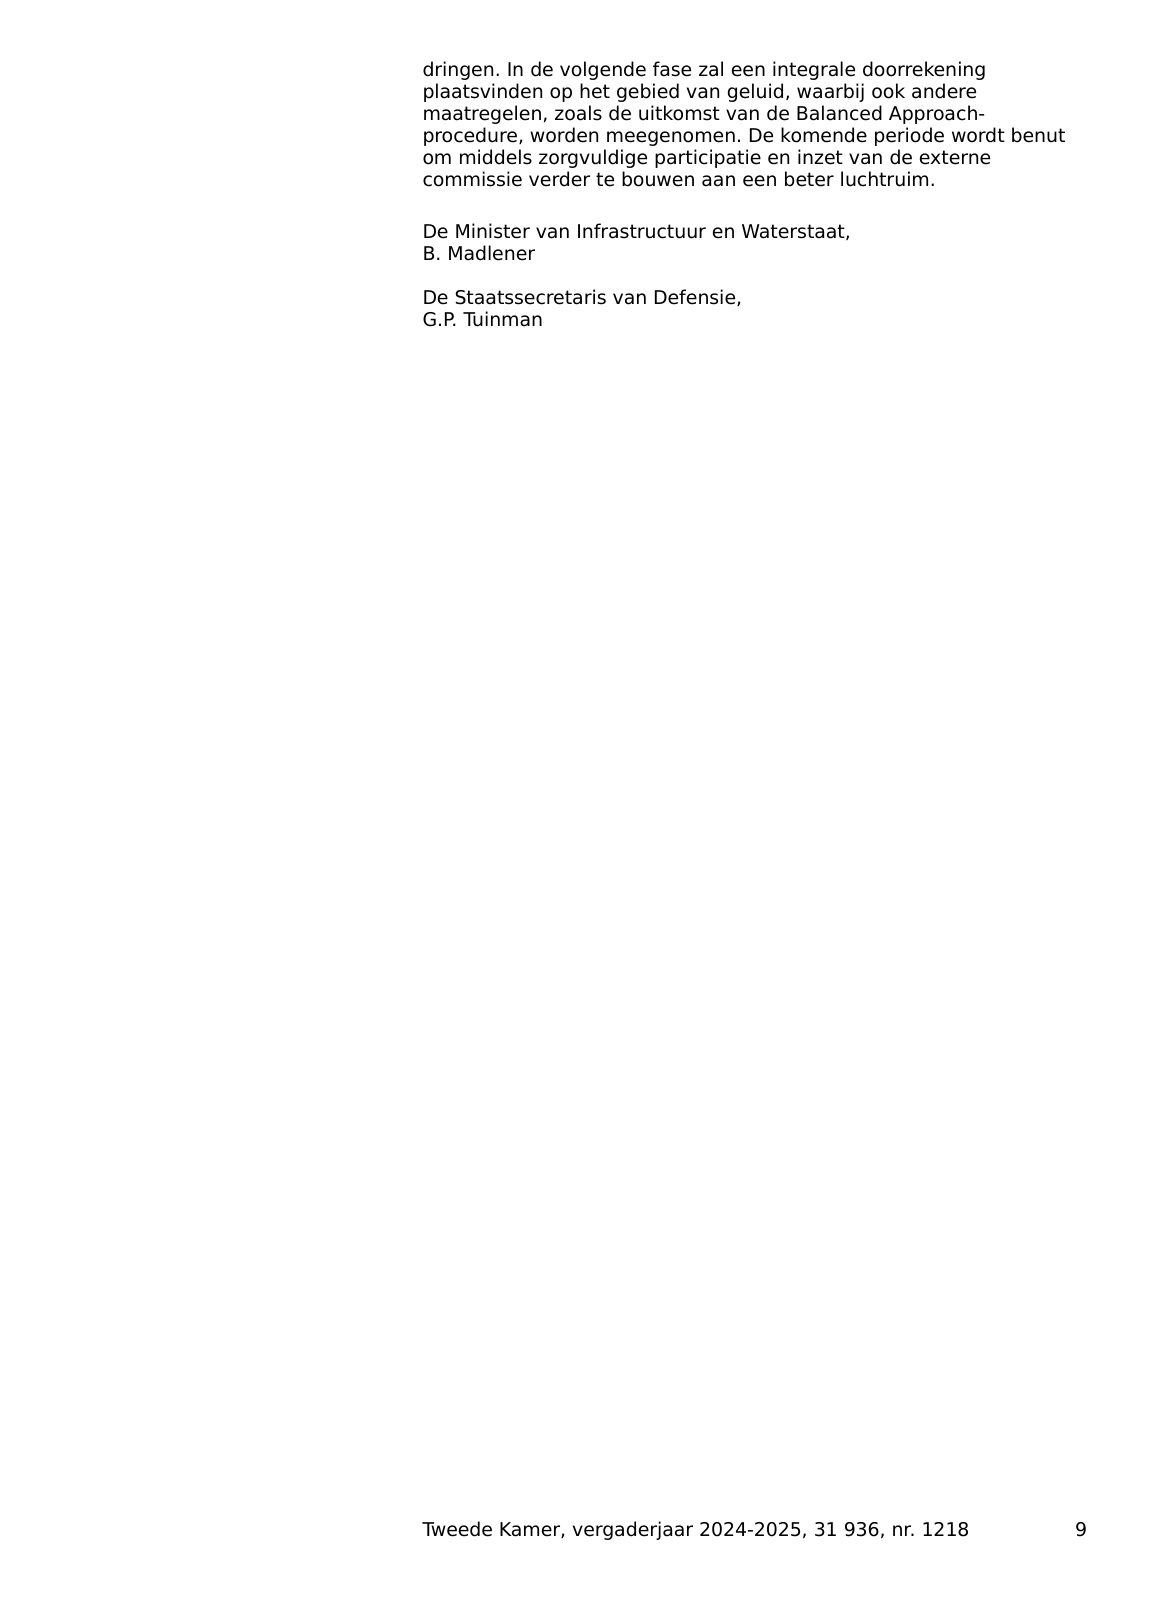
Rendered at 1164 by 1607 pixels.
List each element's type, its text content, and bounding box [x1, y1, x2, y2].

text dringen. In de volgende fase zal een integrale doorrekening plaatsvinden op het gebied van geluid, waarbij ook andere maatregelen, zoals de uitkomst van de Balanced Approach-procedure, worden meegenomen. De komende periode wordt benut om middels zorgvuldige participatie en inzet van de externe commissie verder te bouwen aan een beter luchtruim. [422, 59, 1087, 191]
text De Minister van Infrastructuur en Waterstaat, B. Madlener [422, 221, 1087, 265]
text De Staatssecretaris van Defensie, G.P. Tuinman [422, 287, 1087, 331]
